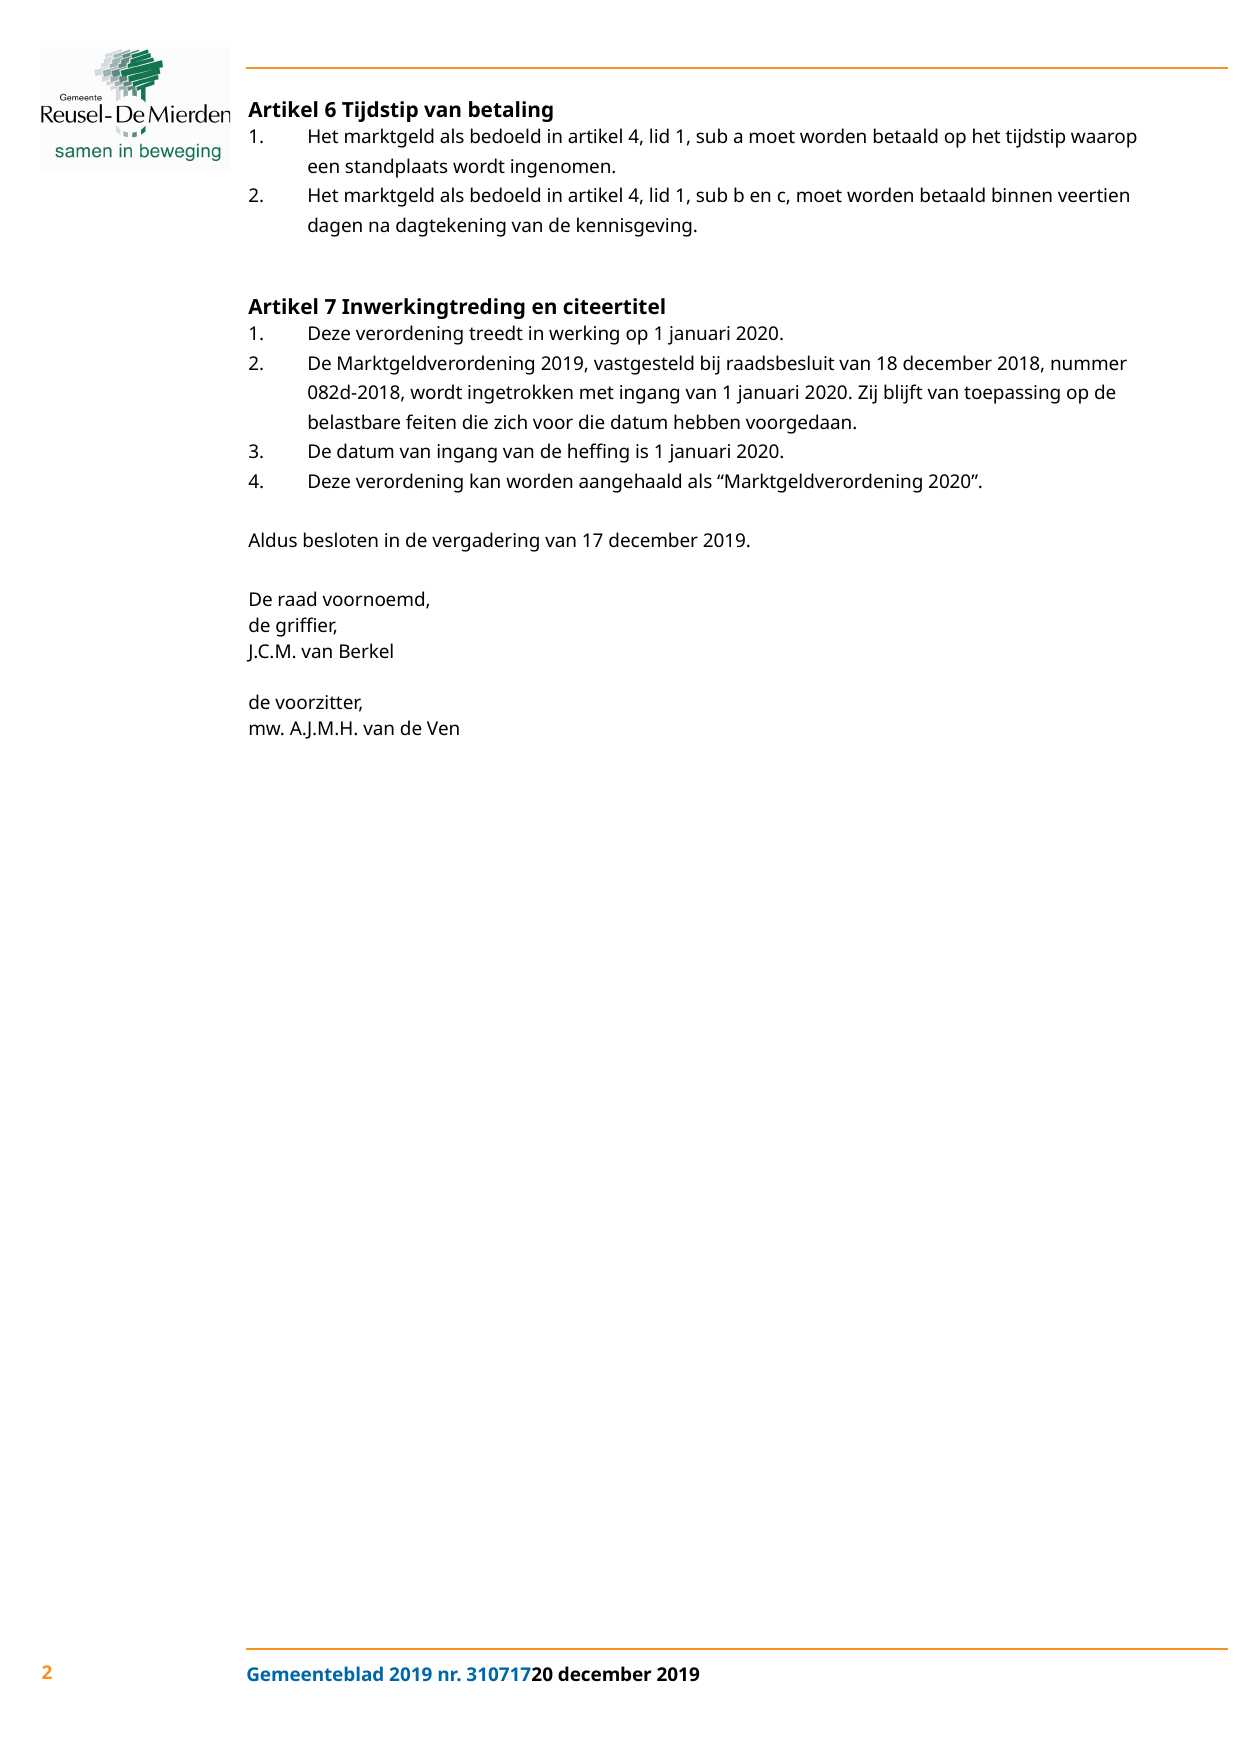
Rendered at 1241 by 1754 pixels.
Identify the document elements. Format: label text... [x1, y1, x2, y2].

text J.C.M. van Berkel [248, 638, 1152, 664]
list De Marktgeldverordening 2019, vastgesteld bij raadsbesluit van 18 december 2018, nummer 082d-2018, wordt ingetrokken met ingang van 1 januari 2020. Zij blijft van toepassing op de belastbare feiten die zich voor die datum hebben voorgedaan. [248, 350, 1152, 435]
text Artikel 7 Inwerkingtreding en citeertitel [248, 292, 1152, 320]
text De raad voornoemd, [248, 587, 1152, 612]
list Deze verordening kan worden aangehaald als “Marktgeldverordening 2020”. [248, 468, 1152, 494]
list Het marktgeld als bedoeld in artikel 4, lid 1, sub a moet worden betaald op het tijdstip waarop een standplaats wordt ingenomen. [248, 123, 1152, 178]
text de voorzitter, [248, 689, 1152, 715]
picture [41, 47, 231, 172]
list Deze verordening treedt in werking op 1 januari 2020. [248, 320, 1152, 346]
list De datum van ingang van de heffing is 1 januari 2020. [248, 439, 1152, 464]
list Het marktgeld als bedoeld in artikel 4, lid 1, sub b en c, moet worden betaald binnen veertien dagen na dagtekening van de kennisgeving. [248, 182, 1152, 238]
text mw. A.J.M.H. van de Ven [248, 715, 1152, 741]
text Aldus besloten in de vergadering van 17 december 2019. [248, 527, 1152, 553]
text de griffier, [248, 612, 1152, 638]
text Artikel 6 Tijdstip van betaling [248, 95, 1152, 123]
